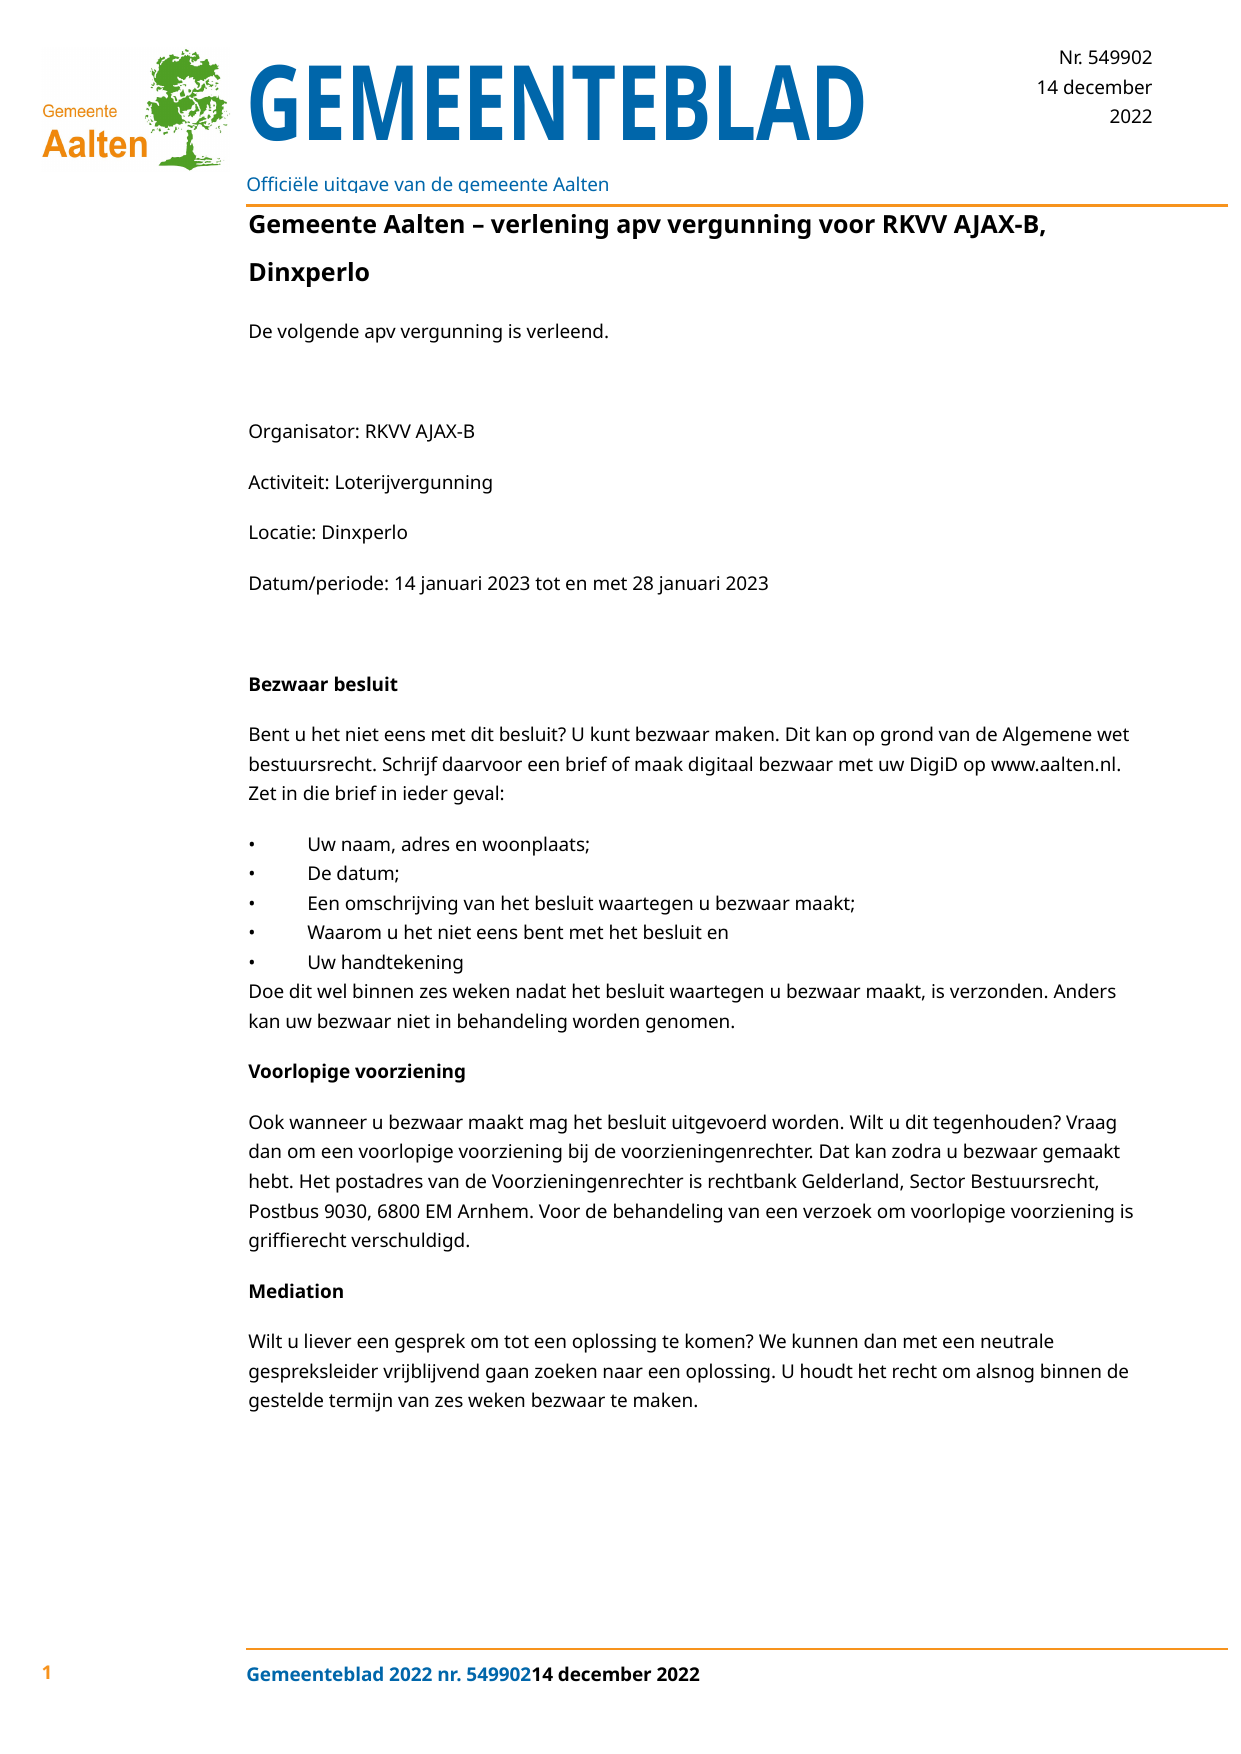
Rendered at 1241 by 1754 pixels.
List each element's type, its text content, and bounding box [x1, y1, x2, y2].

text Doe dit wel binnen zes weken nadat het besluit waartegen u bezwaar maakt, is verzonden. Anders kan uw bezwaar niet in behandeling worden genomen. [248, 979, 1152, 1034]
text De volgende apv vergunning is verleend. [248, 318, 1152, 344]
text Bezwaar besluit [248, 671, 1152, 697]
text Gemeente Aalten – verlening apv vergunning voor RKVV AJAX-B, Dinxperlo [248, 207, 1152, 288]
list Waarom u het niet eens bent met het besluit en [248, 919, 1152, 945]
text Organisator: RKVV AJAX-B [248, 419, 1152, 444]
text Datum/periode: 14 januari 2023 tot en met 28 januari 2023 [248, 570, 1152, 596]
text Activiteit: Loterijvergunning [248, 469, 1152, 495]
list Een omschrijving van het besluit waartegen u bezwaar maakt; [248, 890, 1152, 916]
text Voorlopige voorziening [248, 1059, 1152, 1084]
list Uw naam, adres en woonplaats; [248, 831, 1152, 857]
list Uw handtekening [248, 949, 1152, 975]
list De datum; [248, 860, 1152, 886]
text Ook wanneer u bezwaar maakt mag het besluit uitgevoerd worden. Wilt u dit tegenhouden? Vraag dan om een voorlopige voorziening bij de voorzieningenrechter. Dat kan zodra u bezwaar gemaakt hebt. Het postadres van de Voorzieningenrechter is rechtbank Gelderland, Sector Bestuursrecht, Postbus 9030, 6800 EM Arnhem. Voor de behandeling van een verzoek om voorlopige voorziening is griffierecht verschuldigd. [248, 1109, 1152, 1253]
picture [41, 47, 231, 172]
text Wilt u liever een gesprek om tot een oplossing te komen? We kunnen dan met een neutrale gespreksleider vrijblijvend gaan zoeken naar een oplossing. U houdt het recht om alsnog binnen de gestelde termijn van zes weken bezwaar te maken. [248, 1328, 1152, 1413]
text Bent u het niet eens met dit besluit? U kunt bezwaar maken. Dit kan op grond van de Algemene wet bestuursrecht. Schrijf daarvoor een brief of maak digitaal bezwaar met uw DigiD op www.aalten.nl. Zet in die brief in ieder geval: [248, 721, 1152, 806]
text Locatie: Dinxperlo [248, 519, 1152, 545]
text Mediation [248, 1278, 1152, 1304]
